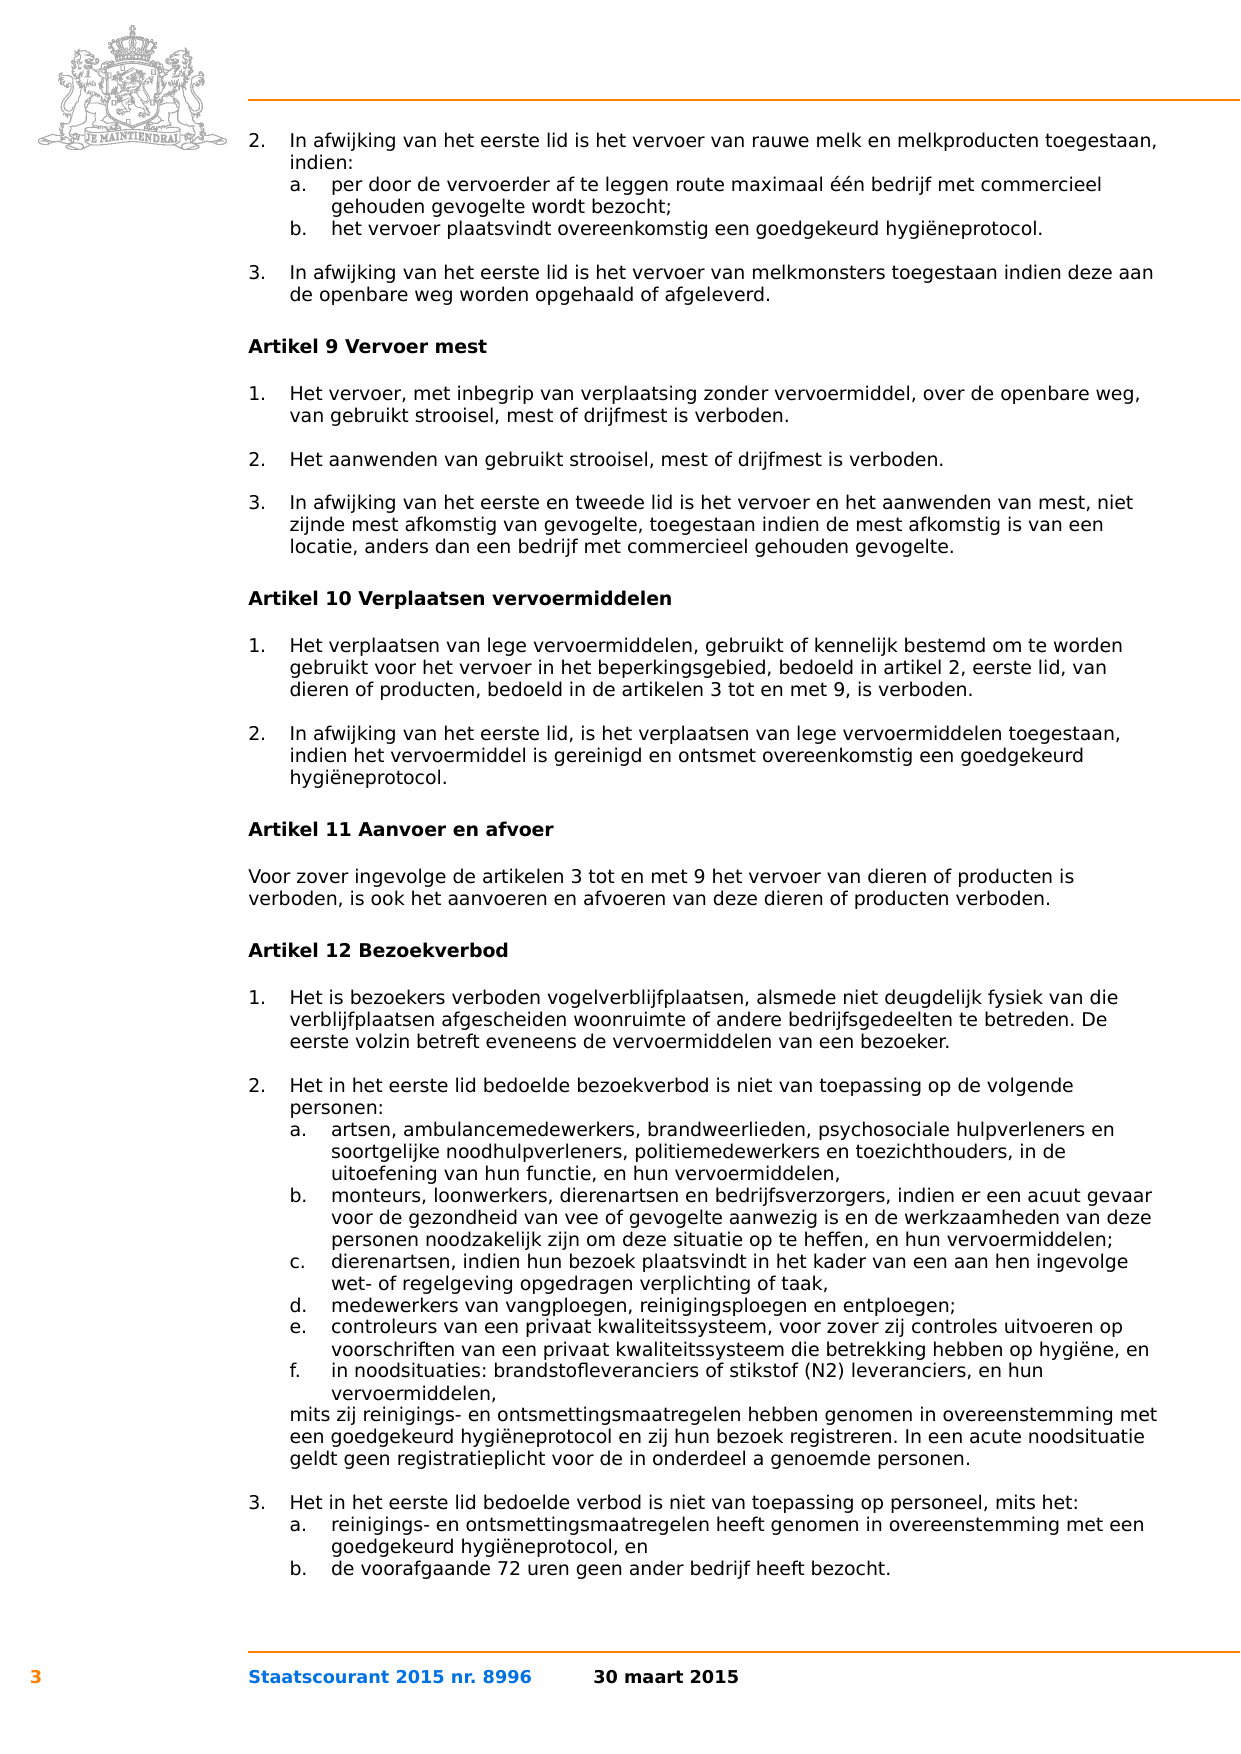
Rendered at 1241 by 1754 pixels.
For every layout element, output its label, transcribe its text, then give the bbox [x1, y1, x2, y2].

text b. het vervoer plaatsvindt overeenkomstig een goedgekeurd hygiëneprotocol. [289, 218, 1163, 240]
text b. monteurs, loonwerkers, dierenartsen en bedrijfsverzorgers, indien er een acuut gevaar voor de gezondheid van vee of gevogelte aanwezig is en de werkzaamheden van deze personen noodzakelijk zijn om deze situatie op te heffen, en hun vervoermiddelen; [289, 1184, 1163, 1251]
subtitle Artikel 10 Verplaatsen vervoermiddelen [248, 588, 1163, 610]
text 2. Het aanwenden van gebruikt strooisel, mest of drijfmest is verboden. [248, 448, 1163, 470]
text Voor zover ingevolge de artikelen 3 tot en met 9 het vervoer van dieren of producten is verboden, is ook het aanvoeren en afvoeren van deze dieren of producten verboden. [248, 866, 1163, 910]
text e. controleurs van een privaat kwaliteitssysteem, voor zover zij controles uitvoeren op voorschriften van een privaat kwaliteitssysteem die betrekking hebben op hygiëne, en [289, 1316, 1163, 1360]
subtitle Artikel 9 Vervoer mest [248, 336, 1163, 358]
text b. de voorafgaande 72 uren geen ander bedrijf heeft bezocht. [289, 1558, 1163, 1580]
text 2. Het in het eerste lid bedoelde bezoekverbod is niet van toepassing op de volgende personen: [248, 1075, 1163, 1119]
text c. dierenartsen, indien hun bezoek plaatsvindt in het kader van een aan hen ingevolge wet- of regelgeving opgedragen verplichting of taak, [289, 1251, 1163, 1294]
text 3. In afwijking van het eerste lid is het vervoer van melkmonsters toegestaan indien deze aan de openbare weg worden opgehaald of afgeleverd. [248, 262, 1163, 306]
text f. in noodsituaties: brandstofleveranciers of stikstof (N2) leveranciers, en hun vervoermiddelen, [289, 1360, 1163, 1404]
text mits zij reinigings- en ontsmettingsmaatregelen hebben genomen in overeenstemming met een goedgekeurd hygiëneprotocol en zij hun bezoek registreren. In een acute noodsituatie geldt geen registratieplicht voor de in onderdeel a genoemde personen. [289, 1404, 1163, 1470]
text d. medewerkers van vangploegen, reinigingsploegen en entploegen; [289, 1294, 1163, 1316]
text a. artsen, ambulancemedewerkers, brandweerlieden, psychosociale hulpverleners en soortgelijke noodhulpverleners, politiemedewerkers en toezichthouders, in de uitoefening van hun functie, en hun vervoermiddelen, [289, 1119, 1163, 1184]
text a. per door de vervoerder af te leggen route maximaal één bedrijf met commercieel gehouden gevogelte wordt bezocht; [289, 174, 1163, 218]
text a. reinigings- en ontsmettingsmaatregelen heeft genomen in overeenstemming met een goedgekeurd hygiëneprotocol, en [289, 1514, 1163, 1558]
text 1. Het vervoer, met inbegrip van verplaatsing zonder vervoermiddel, over de openbare weg, van gebruikt strooisel, mest of drijfmest is verboden. [248, 383, 1163, 427]
picture [38, 25, 227, 150]
text 2. In afwijking van het eerste lid is het vervoer van rauwe melk en melkproducten toegestaan, indien: [248, 130, 1163, 174]
text 2. In afwijking van het eerste lid, is het verplaatsen van lege vervoermiddelen toegestaan, indien het vervoermiddel is gereinigd en ontsmet overeenkomstig een goedgekeurd hygiëneprotocol. [248, 723, 1163, 789]
text 3. In afwijking van het eerste en tweede lid is het vervoer en het aanwenden van mest, niet zijnde mest afkomstig van gevogelte, toegestaan indien de mest afkomstig is van een locatie, anders dan een bedrijf met commercieel gehouden gevogelte. [248, 492, 1163, 558]
subtitle Artikel 12 Bezoekverbod [248, 940, 1163, 962]
text 3. Het in het eerste lid bedoelde verbod is niet van toepassing op personeel, mits het: [248, 1492, 1163, 1514]
text 1. Het verplaatsen van lege vervoermiddelen, gebruikt of kennelijk bestemd om te worden gebruikt voor het vervoer in het beperkingsgebied, bedoeld in artikel 2, eerste lid, van dieren of producten, bedoeld in de artikelen 3 tot en met 9, is verboden. [248, 635, 1163, 701]
text 1. Het is bezoekers verboden vogelverblijfplaatsen, alsmede niet deugdelijk fysiek van die verblijfplaatsen afgescheiden woonruimte of andere bedrijfsgedeelten te betreden. De eerste volzin betreft eveneens de vervoermiddelen van een bezoeker. [248, 987, 1163, 1053]
subtitle Artikel 11 Aanvoer en afvoer [248, 819, 1163, 841]
